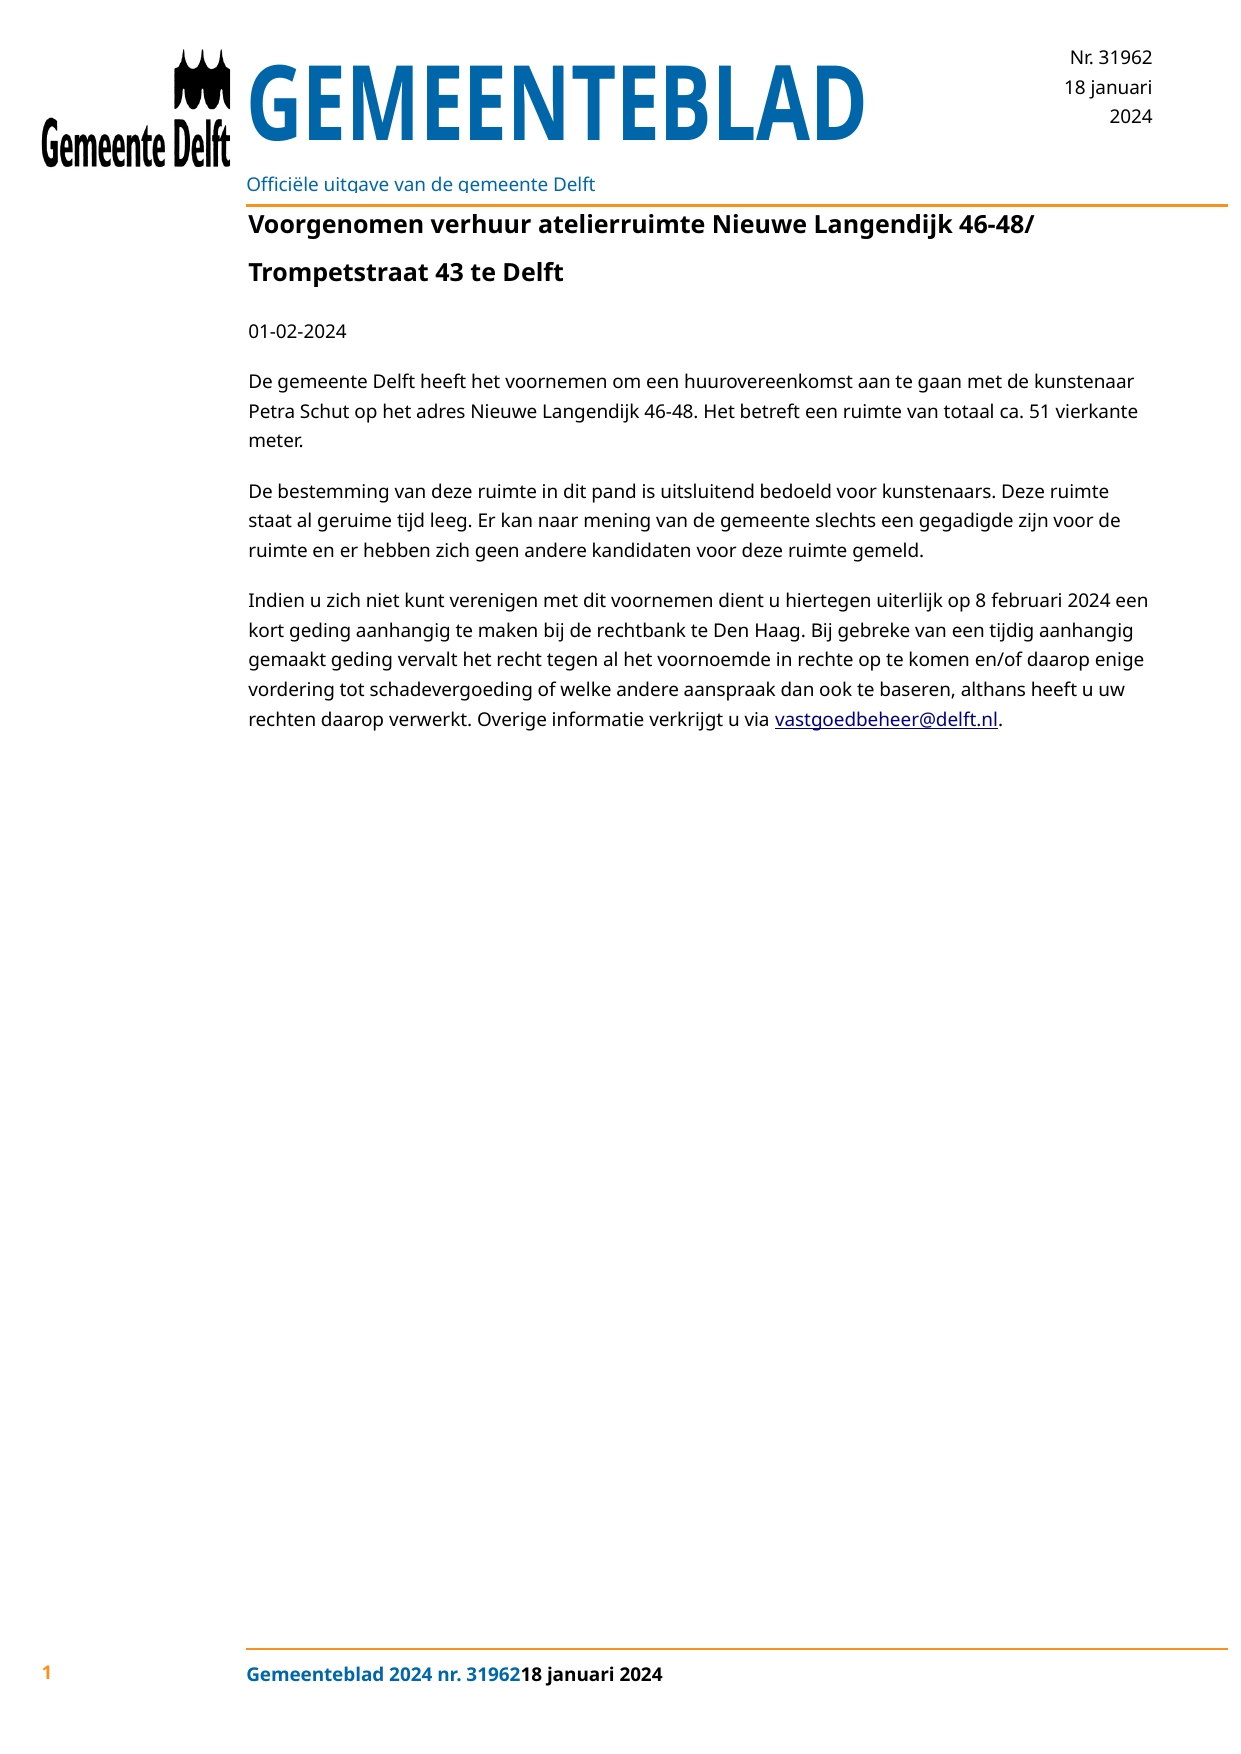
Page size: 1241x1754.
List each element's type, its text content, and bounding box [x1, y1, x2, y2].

picture [41, 47, 231, 172]
text 01-02-2024 [248, 318, 1152, 344]
text Indien u zich niet kunt verenigen met dit voornemen dient u hiertegen uiterlijk op 8 februari 2024 een kort geding aanhangig te maken bij de rechtbank te Den Haag. Bij gebreke van een tijdig aanhangig gemaakt geding vervalt het recht tegen al het voornoemde in rechte op te komen en/of daarop enige vordering tot schadevergoeding of welke andere aanspraak dan ook te baseren, althans heeft u uw rechten daarop verwerkt. Overige informatie verkrijgt u via vastgoedbeheer@delft.nl. [248, 587, 1152, 732]
text De bestemming van deze ruimte in dit pand is uitsluitend bedoeld voor kunstenaars. Deze ruimte staat al geruime tijd leeg. Er kan naar mening van de gemeente slechts een gegadigde zijn voor de ruimte en er hebben zich geen andere kandidaten voor deze ruimte gemeld. [248, 478, 1152, 563]
text De gemeente Delft heeft het voornemen om een huurovereenkomst aan te gaan met de kunstenaar Petra Schut op het adres Nieuwe Langendijk 46-48. Het betreft een ruimte van totaal ca. 51 vierkante meter. [248, 368, 1152, 453]
text Voorgenomen verhuur atelierruimte Nieuwe Langendijk 46-48/ Trompetstraat 43 te Delft [248, 207, 1152, 288]
